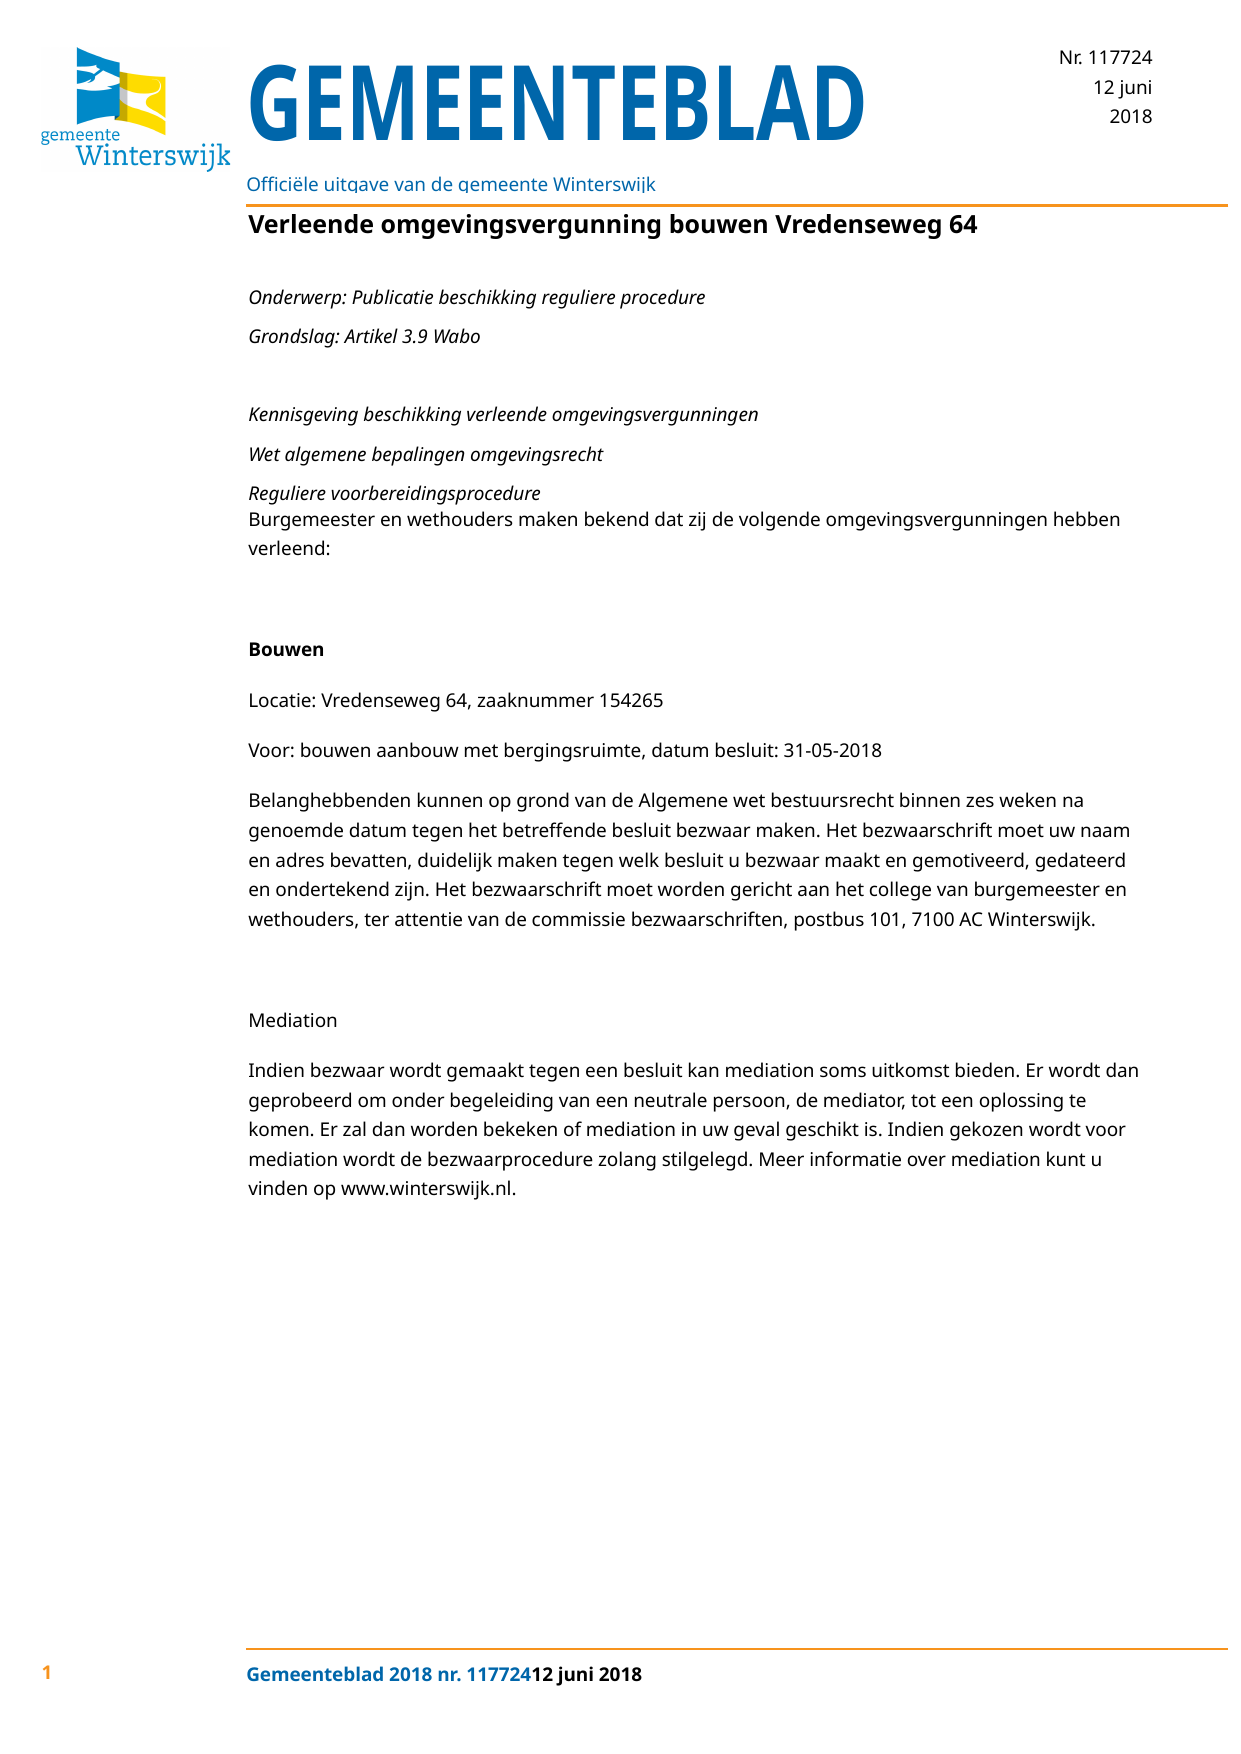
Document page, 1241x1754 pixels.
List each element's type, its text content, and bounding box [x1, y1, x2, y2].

text Wet algemene bepalingen omgevingsrecht [248, 441, 1152, 467]
text Verleende omgevingsvergunning bouwen Vredenseweg 64 [248, 207, 1152, 241]
text Burgemeester en wethouders maken bekend dat zij de volgende omgevingsvergunningen hebben verleend: [248, 506, 1152, 561]
text Onderwerp: Publicatie beschikking reguliere procedure [248, 284, 1152, 309]
text Bouwen [248, 636, 1152, 662]
text Locatie: Vredenseweg 64, zaaknummer 154265 [248, 687, 1152, 712]
picture [225, 153, 231, 162]
picture [41, 47, 231, 172]
text Belanghebbenden kunnen op grond van de Algemene wet bestuursrecht binnen zes weken na genoemde datum tegen het betreffende besluit bezwaar maken. Het bezwaarschrift moet uw naam en adres bevatten, duidelijk maken tegen welk besluit u bezwaar maakt en gemotiveerd, gedateerd en ondertekend zijn. Het bezwaarschrift moet worden gericht aan het college van burgemeester en wethouders, ter attentie van de commissie bezwaarschriften, postbus 101, 7100 AC Winterswijk. [248, 788, 1152, 932]
text Reguliere voorbereidingsprocedure [248, 480, 1152, 506]
text Indien bezwaar wordt gemaakt tegen een besluit kan mediation soms uitkomst bieden. Er wordt dan geprobeerd om onder begeleiding van een neutrale persoon, de mediator, tot een oplossing te komen. Er zal dan worden bekeken of mediation in uw geval geschikt is. Indien gekozen wordt voor mediation wordt de bezwaarprocedure zolang stilgelegd. Meer informatie over mediation kunt u vinden op www.winterswijk.nl. [248, 1057, 1152, 1201]
text Kennisgeving beschikking verleende omgevingsvergunningen [248, 402, 1152, 427]
text Mediation [248, 1007, 1152, 1032]
text Voor: bouwen aanbouw met bergingsruimte, datum besluit: 31-05-2018 [248, 737, 1152, 763]
text Grondslag: Artikel 3.9 Wabo [248, 323, 1152, 349]
